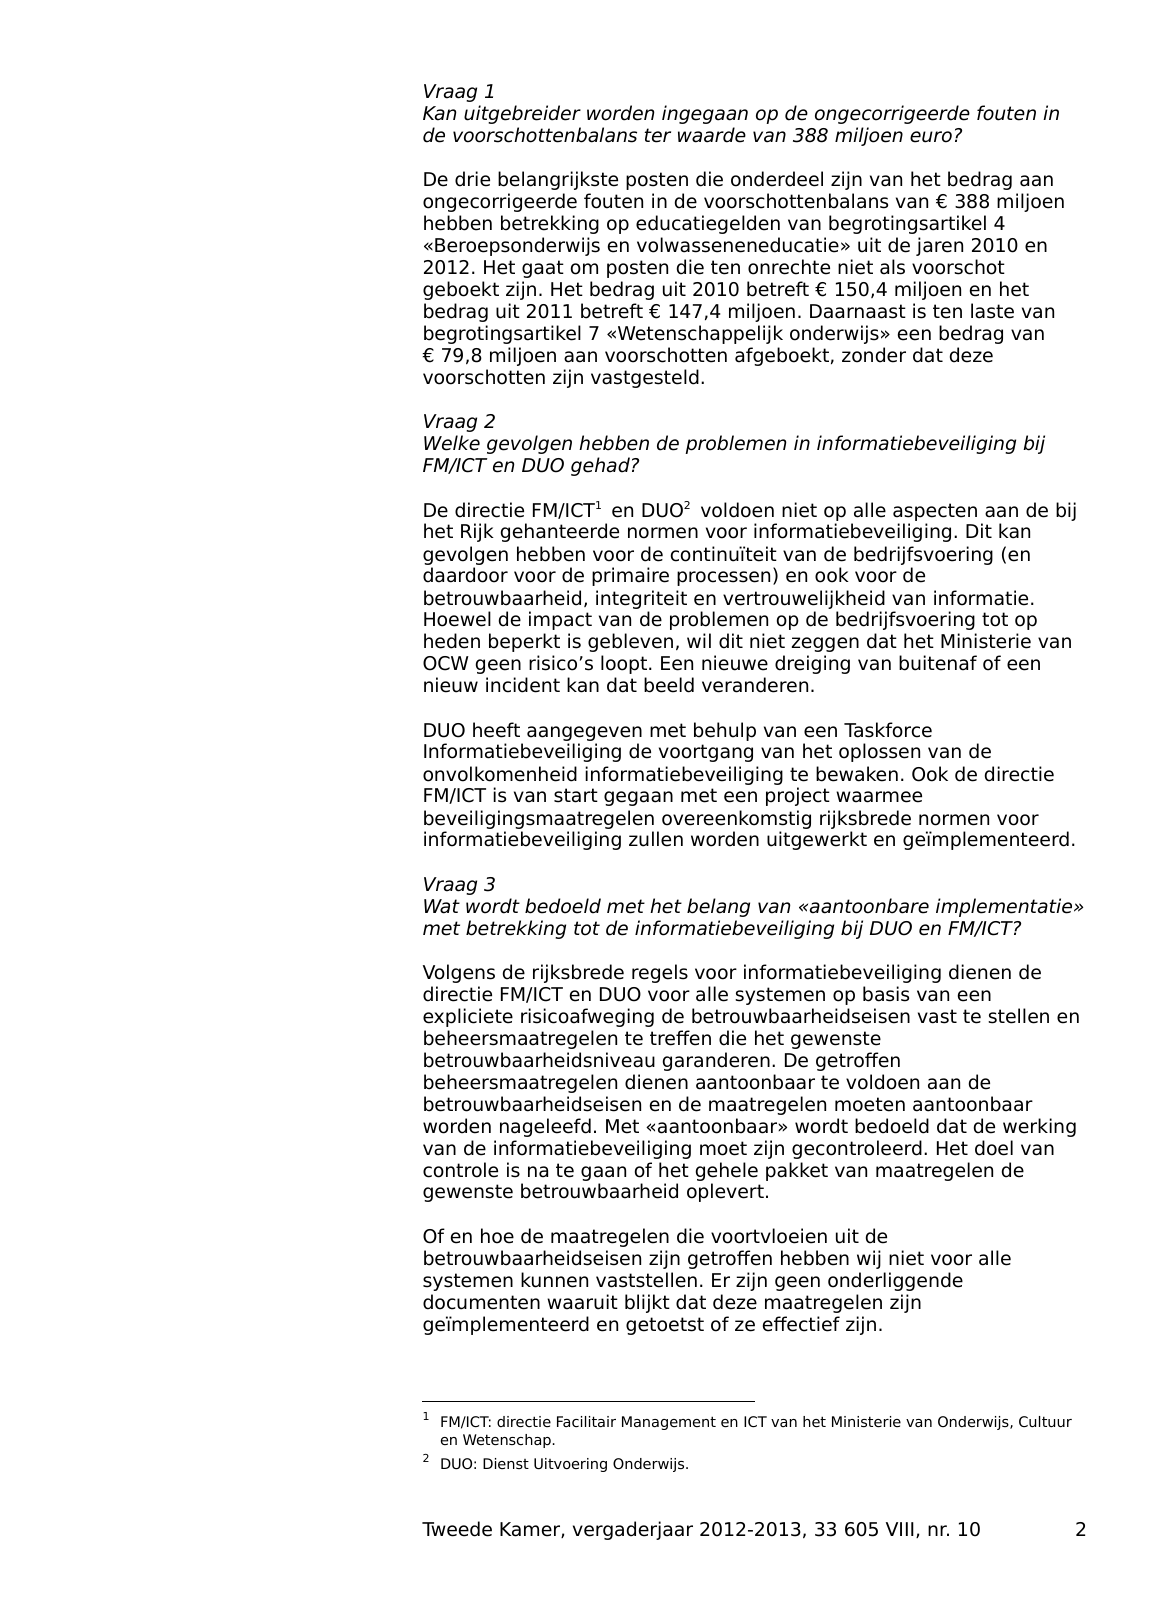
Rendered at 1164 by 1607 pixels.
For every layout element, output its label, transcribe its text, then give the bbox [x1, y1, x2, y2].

text Welke gevolgen hebben de problemen in informatiebeveiliging bij FM/ICT en DUO gehad? [422, 433, 1087, 477]
text Wat wordt bedoeld met het belang van «aantoonbare implementatie» met betrekking tot de informatiebeveiliging bij DUO en FM/ICT? [422, 896, 1087, 939]
text De directie FM/ICT en DUO voldoen niet op alle aspecten aan de bij het Rijk gehanteerde normen voor informatiebeveiliging. Dit kan gevolgen hebben voor de continuïteit van de bedrijfsvoering (en daardoor voor de primaire processen) en ook voor de betrouwbaarheid, integriteit en vertrouwelijkheid van informatie. Hoewel de impact van de problemen op de bedrijfsvoering tot op heden beperkt is gebleven, wil dit niet zeggen dat het Ministerie van OCW geen risico’s loopt. Een nieuwe dreiging van buitenaf of een nieuw incident kan dat beeld veranderen. [422, 499, 1087, 697]
text Volgens de rijksbrede regels voor informatiebeveiliging dienen de directie FM/ICT en DUO voor alle systemen op basis van een expliciete risicoafweging de betrouwbaarheidseisen vast te stellen en beheersmaatregelen te treffen die het gewenste betrouwbaarheidsniveau garanderen. De getroffen beheersmaatregelen dienen aantoonbaar te voldoen aan de betrouwbaarheidseisen en de maatregelen moeten aantoonbaar worden nageleefd. Met «aantoonbaar» wordt bedoeld dat de werking van de informatiebeveiliging moet zijn gecontroleerd. Het doel van controle is na te gaan of het gehele pakket van maatregelen de gewenste betrouwbaarheid oplevert. [422, 962, 1087, 1203]
text Of en hoe de maatregelen die voortvloeien uit de betrouwbaarheidseisen zijn getroffen hebben wij niet voor alle systemen kunnen vaststellen. Er zijn geen onderliggende documenten waaruit blijkt dat deze maatregelen zijn geïmplementeerd en getoetst of ze effectief zijn. [422, 1226, 1087, 1336]
text Vraag 3 [422, 873, 1087, 896]
text Vraag 2 [422, 411, 1087, 433]
text DUO: Dienst Uitvoering Onderwijs. [422, 1452, 1087, 1474]
text Kan uitgebreider worden ingegaan op de ongecorrigeerde fouten in de voorschottenbalans ter waarde van 388 miljoen euro? [422, 103, 1087, 147]
text Vraag 1 [422, 81, 1087, 103]
text De drie belangrijkste posten die onderdeel zijn van het bedrag aan ongecorrigeerde fouten in de voorschottenbalans van € 388 miljoen hebben betrekking op educatiegelden van begrotingsartikel 4 «Beroepsonderwijs en volwasseneneducatie» uit de jaren 2010 en 2012. Het gaat om posten die ten onrechte niet als voorschot geboekt zijn. Het bedrag uit 2010 betreft € 150,4 miljoen en het bedrag uit 2011 betreft € 147,4 miljoen. Daarnaast is ten laste van begrotingsartikel 7 «Wetenschappelijk onderwijs» een bedrag van € 79,8 miljoen aan voorschotten afgeboekt, zonder dat deze voorschotten zijn vastgesteld. [422, 169, 1087, 389]
text FM/ICT: directie Facilitair Management en ICT van het Ministerie van Onderwijs, Cultuur en Wetenschap. [422, 1410, 1087, 1449]
text DUO heeft aangegeven met behulp van een Taskforce Informatiebeveiliging de voortgang van het oplossen van de onvolkomenheid informatiebeveiliging te bewaken. Ook de directie FM/ICT is van start gegaan met een project waarmee beveiligingsmaatregelen overeenkomstig rijksbrede normen voor informatiebeveiliging zullen worden uitgewerkt en geïmplementeerd. [422, 719, 1087, 851]
